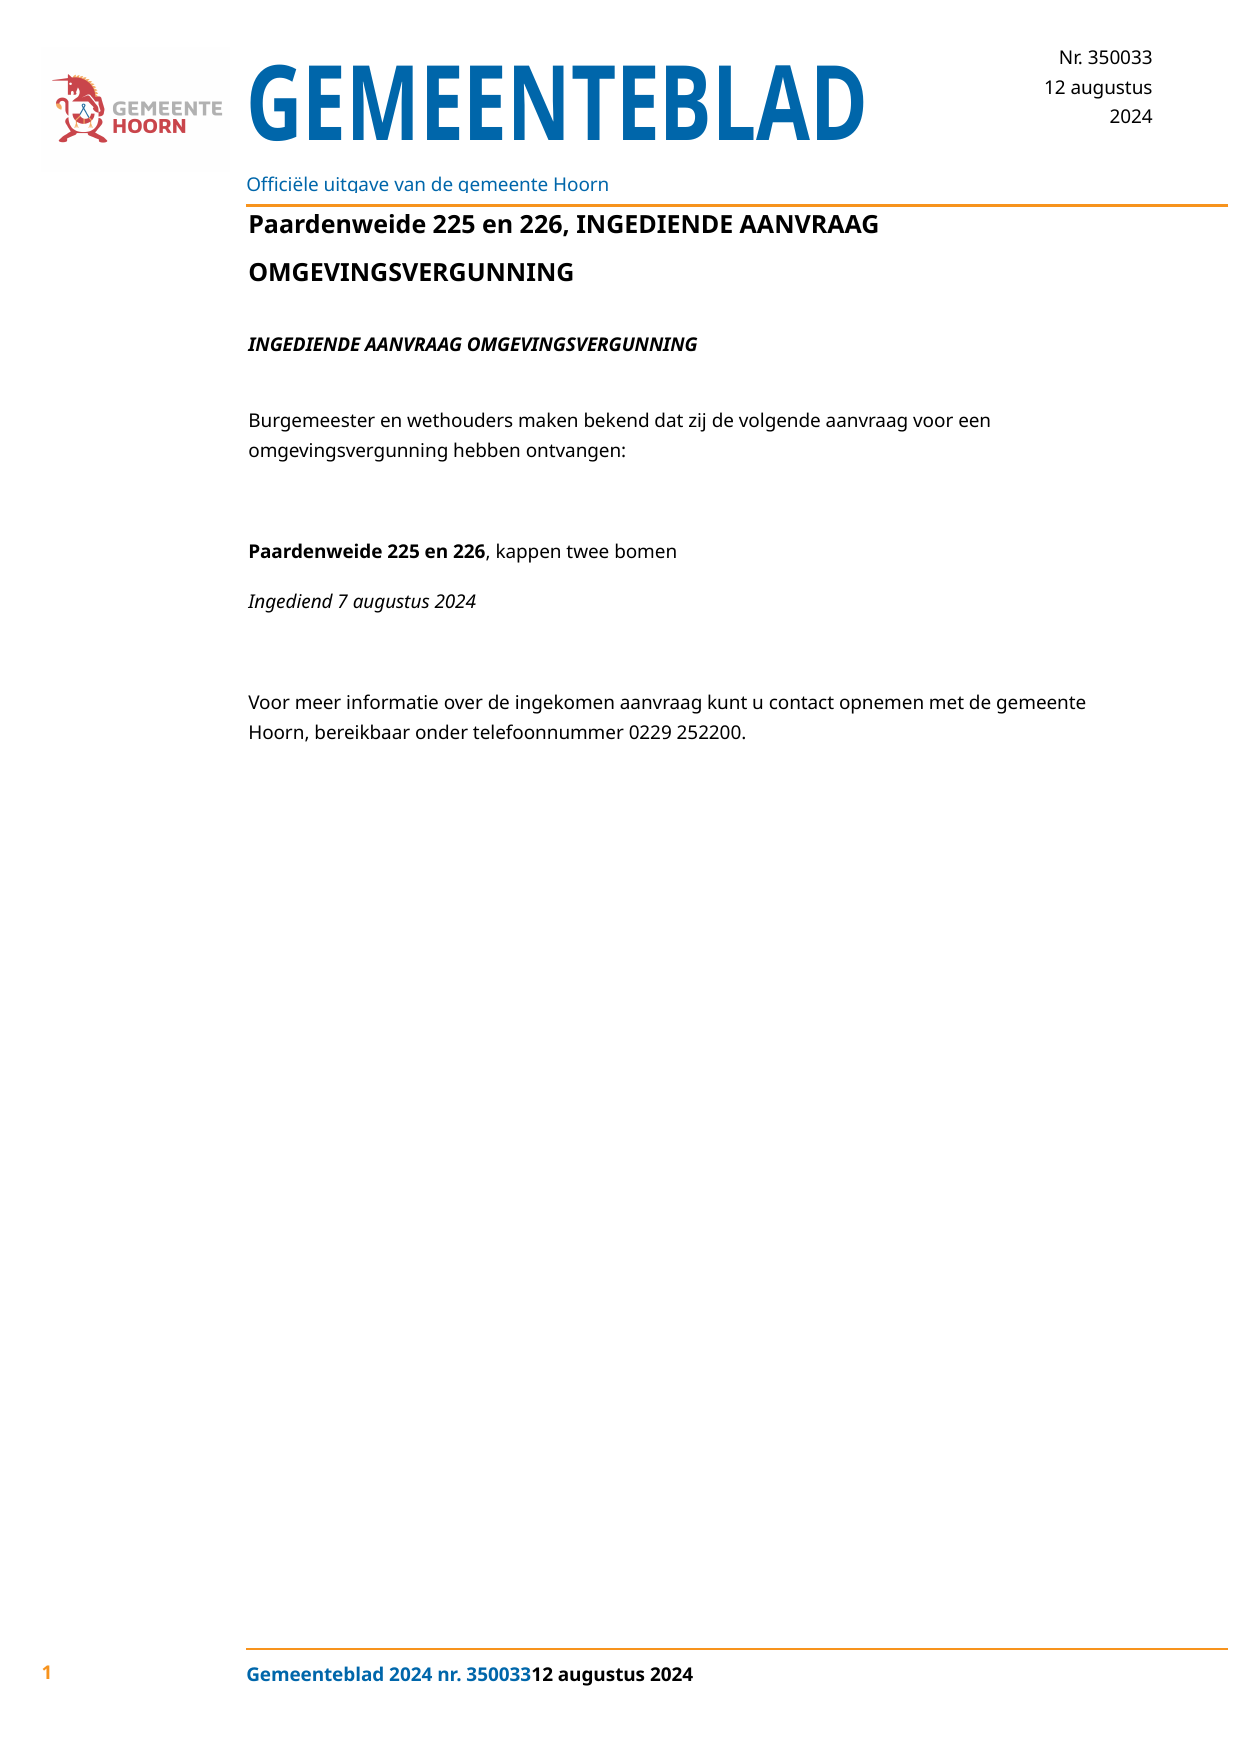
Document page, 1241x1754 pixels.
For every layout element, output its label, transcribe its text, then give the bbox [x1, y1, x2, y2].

text Ingediend 7 augustus 2024 [248, 588, 1152, 614]
text INGEDIENDE AANVRAAG OMGEVINGSVERGUNNING [248, 331, 1152, 357]
picture [41, 47, 231, 172]
text Voor meer informatie over de ingekomen aanvraag kunt u contact opnemen met de gemeente Hoorn, bereikbaar onder telefoonnummer 0229 252200. [248, 689, 1152, 744]
text Burgemeester en wethouders maken bekend dat zij de volgende aanvraag voor een omgevingsvergunning hebben ontvangen: [248, 408, 1152, 463]
text Paardenweide 225 en 226, INGEDIENDE AANVRAAG OMGEVINGSVERGUNNING [248, 207, 1152, 288]
text Paardenweide 225 en 226, kappen twee bomen [248, 538, 1152, 564]
